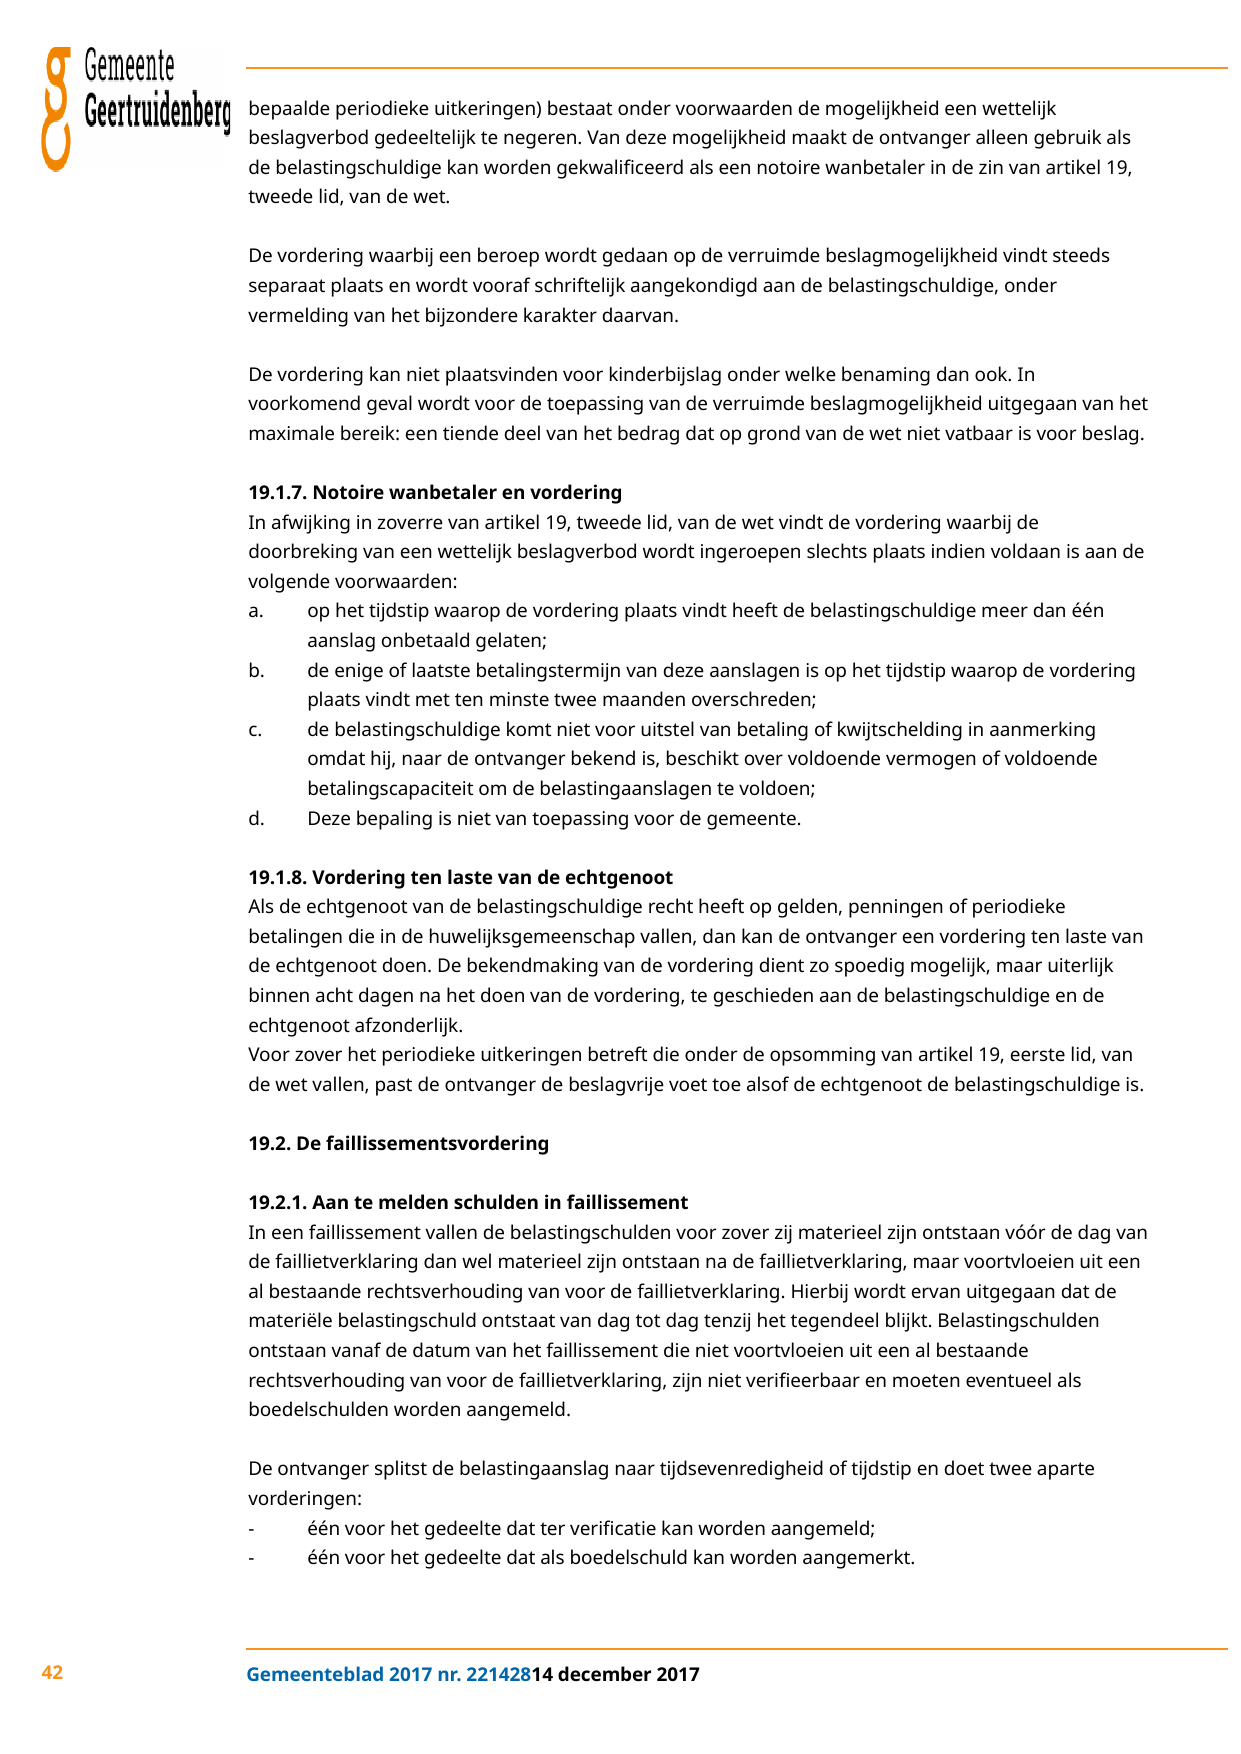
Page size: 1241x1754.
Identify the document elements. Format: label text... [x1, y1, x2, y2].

list één voor het gedeelte dat ter verificatie kan worden aangemeld; [248, 1515, 1152, 1541]
list Deze bepaling is niet van toepassing voor de gemeente. [248, 805, 1152, 831]
text 19.1.8. Vordering ten laste van de echtgenoot [248, 864, 1152, 890]
text In een faillissement vallen de belastingschulden voor zover zij materieel zijn ontstaan vóór de dag van de faillietverklaring dan wel materieel zijn ontstaan na de faillietverklaring, maar voortvloeien uit een al bestaande rechtsverhouding van voor de faillietverklaring. Hierbij wordt ervan uitgegaan dat de materiële belastingschuld ontstaat van dag tot dag tenzij het tegendeel blijkt. Belastingschulden ontstaan vanaf de datum van het faillissement die niet voortvloeien uit een al bestaande rechtsverhouding van voor de faillietverklaring, zijn niet verifieerbaar en moeten eventueel als boedelschulden worden aangemeld. [248, 1219, 1152, 1422]
text De vordering kan niet plaatsvinden voor kinderbijslag onder welke benaming dan ook. In voorkomend geval wordt voor de toepassing van de verruimde beslagmogelijkheid uitgegaan van het maximale bereik: een tiende deel van het bedrag dat op grond van de wet niet vatbaar is voor beslag. [248, 361, 1152, 446]
text De vordering waarbij een beroep wordt gedaan op de verruimde beslagmogelijkheid vindt steeds separaat plaats en wordt vooraf schriftelijk aangekondigd aan de belastingschuldige, onder vermelding van het bijzondere karakter daarvan. [248, 243, 1152, 328]
text 19.1.7. Notoire wanbetaler en vordering [248, 479, 1152, 505]
text Als de echtgenoot van de belastingschuldige recht heeft op gelden, penningen of periodieke betalingen die in de huwelijksgemeenschap vallen, dan kan de ontvanger een vordering ten laste van de echtgenoot doen. De bekendmaking van de vordering dient zo spoedig mogelijk, maar uiterlijk binnen acht dagen na het doen van de vordering, te geschieden aan de belastingschuldige en de echtgenoot afzonderlijk. [248, 893, 1152, 1038]
list op het tijdstip waarop de vordering plaats vindt heeft de belastingschuldige meer dan één aanslag onbetaald gelaten; [248, 598, 1152, 653]
text 19.2. De faillissementsvordering [248, 1130, 1152, 1156]
text Voor zover het periodieke uitkeringen betreft die onder de opsomming van artikel 19, eerste lid, van de wet vallen, past de ontvanger de beslagvrije voet toe alsof de echtgenoot de belastingschuldige is. [248, 1041, 1152, 1097]
text 19.2.1. Aan te melden schulden in faillissement [248, 1189, 1152, 1215]
text In afwijking in zoverre van artikel 19, tweede lid, van de wet vindt de vordering waarbij de doorbreking van een wettelijk beslagverbod wordt ingeroepen slechts plaats indien voldaan is aan de volgende voorwaarden: [248, 509, 1152, 594]
text bepaalde periodieke uitkeringen) bestaat onder voorwaarden de mogelijkheid een wettelijk beslagverbod gedeeltelijk te negeren. Van deze mogelijkheid maakt de ontvanger alleen gebruik als de belastingschuldige kan worden gekwalificeerd als een notoire wanbetaler in de zin van artikel 19, tweede lid, van de wet. [248, 95, 1152, 209]
text De ontvanger splitst de belastingaanslag naar tijdsevenredigheid of tijdstip en doet twee aparte vorderingen: [248, 1456, 1152, 1511]
picture [41, 47, 231, 172]
list één voor het gedeelte dat als boedelschuld kan worden aangemerkt. [248, 1544, 1152, 1570]
list de enige of laatste betalingstermijn van deze aanslagen is op het tijdstip waarop de vordering plaats vindt met ten minste twee maanden overschreden; [248, 657, 1152, 712]
list de belastingschuldige komt niet voor uitstel van betaling of kwijtschelding in aanmerking omdat hij, naar de ontvanger bekend is, beschikt over voldoende vermogen of voldoende betalingscapaciteit om de belastingaanslagen te voldoen; [248, 716, 1152, 801]
